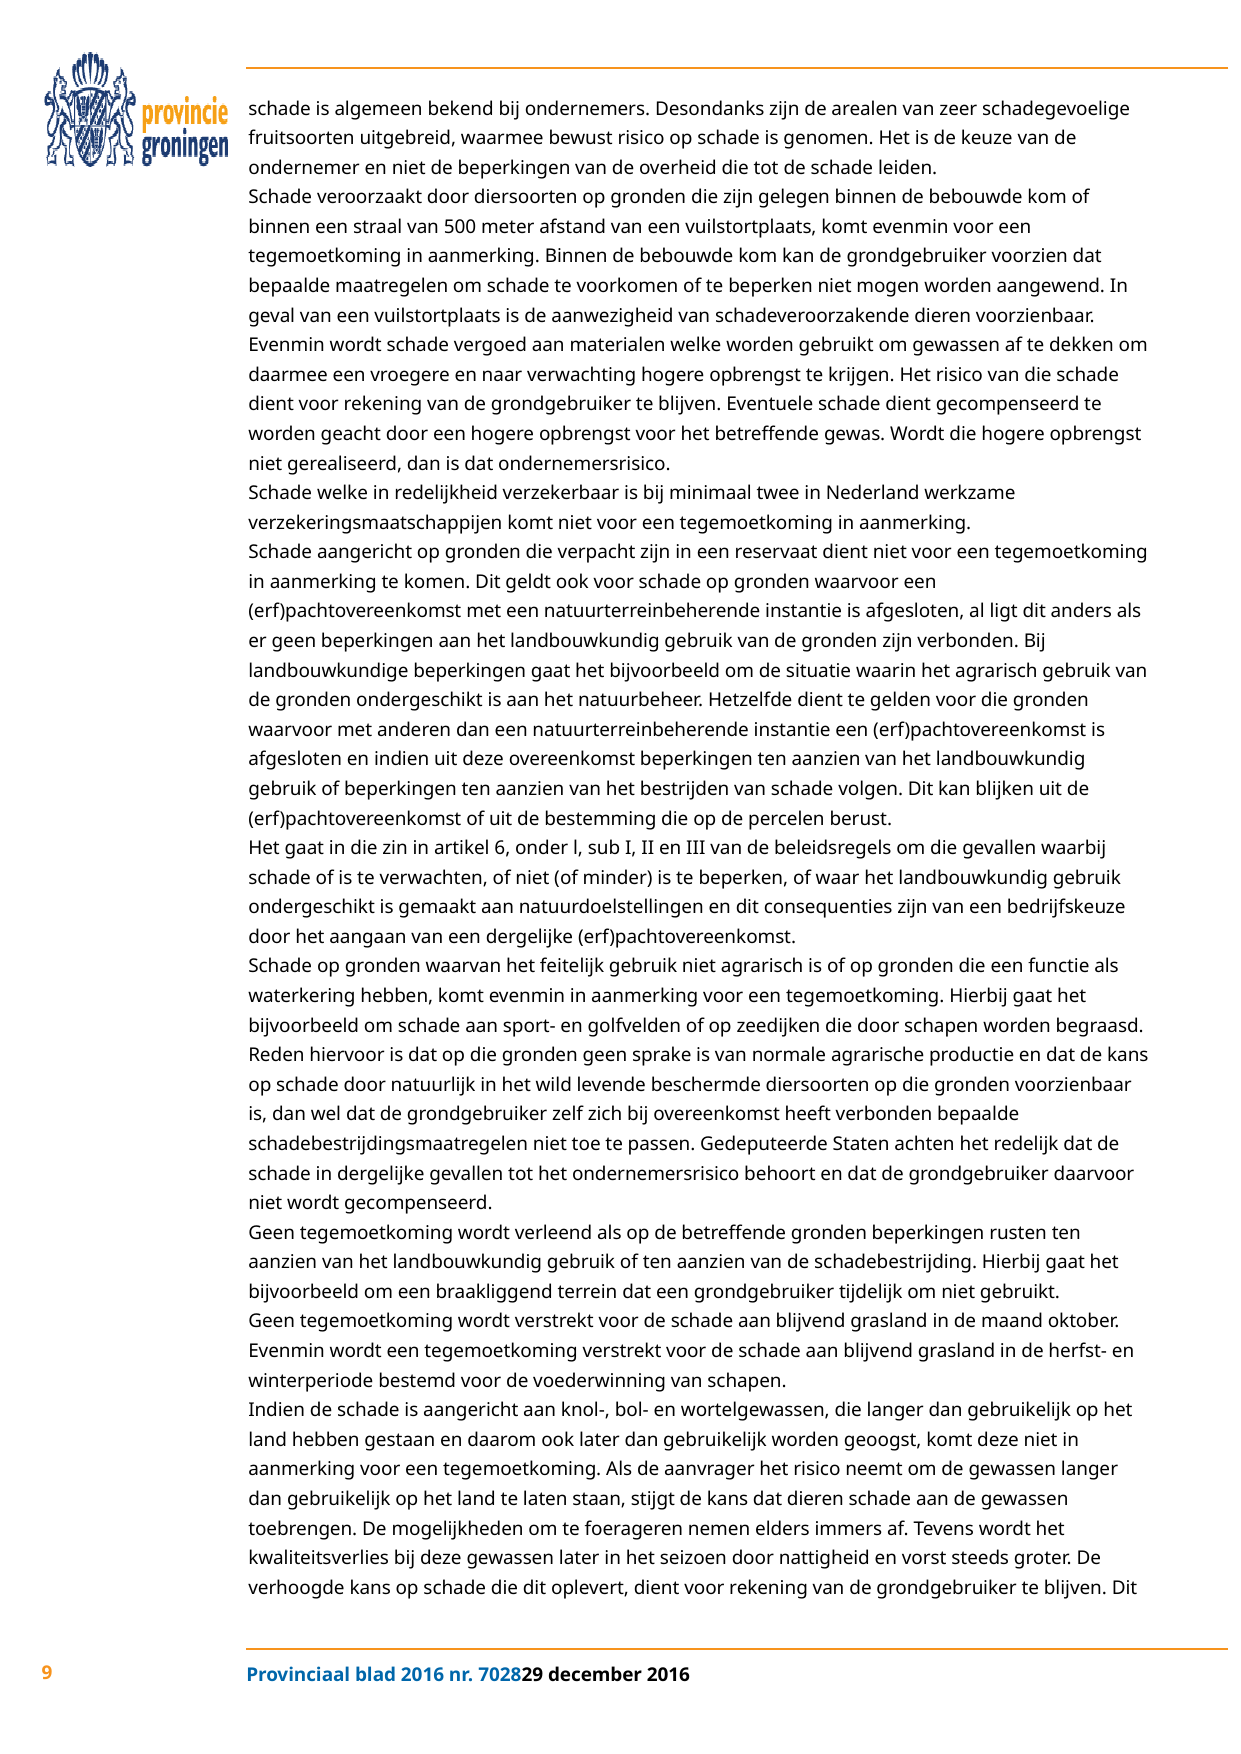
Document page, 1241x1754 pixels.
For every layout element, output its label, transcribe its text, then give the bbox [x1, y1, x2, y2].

text Schade welke in redelijkheid verzekerbaar is bij minimaal twee in Nederland werkzame verzekeringsmaatschappijen komt niet voor een tegemoetkoming in aanmerking. [248, 479, 1152, 535]
text Schade op gronden waarvan het feitelijk gebruik niet agrarisch is of op gronden die een functie als waterkering hebben, komt evenmin in aanmerking voor een tegemoetkoming. Hierbij gaat het bijvoorbeeld om schade aan sport- en golfvelden of op zeedijken die door schapen worden begraasd. Reden hiervoor is dat op die gronden geen sprake is van normale agrarische productie en dat de kans op schade door natuurlijk in het wild levende beschermde diersoorten op die gronden voorzienbaar is, dan wel dat de grondgebruiker zelf zich bij overeenkomst heeft verbonden bepaalde schadebestrijdingsmaatregelen niet toe te passen. Gedeputeerde Staten achten het redelijk dat de schade in dergelijke gevallen tot het ondernemersrisico behoort en dat de grondgebruiker daarvoor niet wordt gecompenseerd. [248, 953, 1152, 1215]
text Geen tegemoetkoming wordt verleend als op de betreffende gronden beperkingen rusten ten aanzien van het landbouwkundig gebruik of ten aanzien van de schadebestrijding. Hierbij gaat het bijvoorbeeld om een braakliggend terrein dat een grondgebruiker tijdelijk om niet gebruikt. [248, 1219, 1152, 1304]
text schade is algemeen bekend bij ondernemers. Desondanks zijn de arealen van zeer schadegevoelige fruitsoorten uitgebreid, waarmee bewust risico op schade is genomen. Het is de keuze van de ondernemer en niet de beperkingen van de overheid die tot de schade leiden. [248, 95, 1152, 180]
text Schade veroorzaakt door diersoorten op gronden die zijn gelegen binnen de bebouwde kom of binnen een straal van 500 meter afstand van een vuilstortplaats, komt evenmin voor een tegemoetkoming in aanmerking. Binnen de bebouwde kom kan de grondgebruiker voorzien dat bepaalde maatregelen om schade te voorkomen of te beperken niet mogen worden aangewend. In geval van een vuilstortplaats is de aanwezigheid van schadeveroorzakende dieren voorzienbaar. [248, 183, 1152, 328]
text Schade aangericht op gronden die verpacht zijn in een reservaat dient niet voor een tegemoetkoming in aanmerking te komen. Dit geldt ook voor schade op gronden waarvoor een (erf)pachtovereenkomst met een natuurterreinbeherende instantie is afgesloten, al ligt dit anders als er geen beperkingen aan het landbouwkundig gebruik van de gronden zijn verbonden. Bij landbouwkundige beperkingen gaat het bijvoorbeeld om de situatie waarin het agrarisch gebruik van de gronden ondergeschikt is aan het natuurbeheer. Hetzelfde dient te gelden voor die gronden waarvoor met anderen dan een natuurterreinbeherende instantie een (erf)pachtovereenkomst is afgesloten en indien uit deze overeenkomst beperkingen ten aanzien van het landbouwkundig gebruik of beperkingen ten aanzien van het bestrijden van schade volgen. Dit kan blijken uit de (erf)pachtovereenkomst of uit de bestemming die op de percelen berust. [248, 538, 1152, 831]
text Evenmin wordt schade vergoed aan materialen welke worden gebruikt om gewassen af te dekken om daarmee een vroegere en naar verwachting hogere opbrengst te krijgen. Het risico van die schade dient voor rekening van de grondgebruiker te blijven. Eventuele schade dient gecompenseerd te worden geacht door een hogere opbrengst voor het betreffende gewas. Wordt die hogere opbrengst niet gerealiseerd, dan is dat ondernemersrisico. [248, 331, 1152, 476]
text Indien de schade is aangericht aan knol-, bol- en wortelgewassen, die langer dan gebruikelijk op het land hebben gestaan en daarom ook later dan gebruikelijk worden geoogst, komt deze niet in aanmerking voor een tegemoetkoming. Als de aanvrager het risico neemt om de gewassen langer dan gebruikelijk op het land te laten staan, stijgt de kans dat dieren schade aan de gewassen toebrengen. De mogelijkheden om te foerageren nemen elders immers af. Tevens wordt het kwaliteitsverlies bij deze gewassen later in het seizoen door nattigheid en vorst steeds groter. De verhoogde kans op schade die dit oplevert, dient voor rekening van de grondgebruiker te blijven. Dit [248, 1396, 1152, 1600]
text Het gaat in die zin in artikel 6, onder l, sub I, II en III van de beleidsregels om die gevallen waarbij schade of is te verwachten, of niet (of minder) is te beperken, of waar het landbouwkundig gebruik ondergeschikt is gemaakt aan natuurdoelstellingen en dit consequenties zijn van een bedrijfskeuze door het aangaan van een dergelijke (erf)pachtovereenkomst. [248, 834, 1152, 949]
picture [41, 47, 231, 172]
text Geen tegemoetkoming wordt verstrekt voor de schade aan blijvend grasland in de maand oktober. Evenmin wordt een tegemoetkoming verstrekt voor de schade aan blijvend grasland in de herfst- en winterperiode bestemd voor de voederwinning van schapen. [248, 1308, 1152, 1393]
